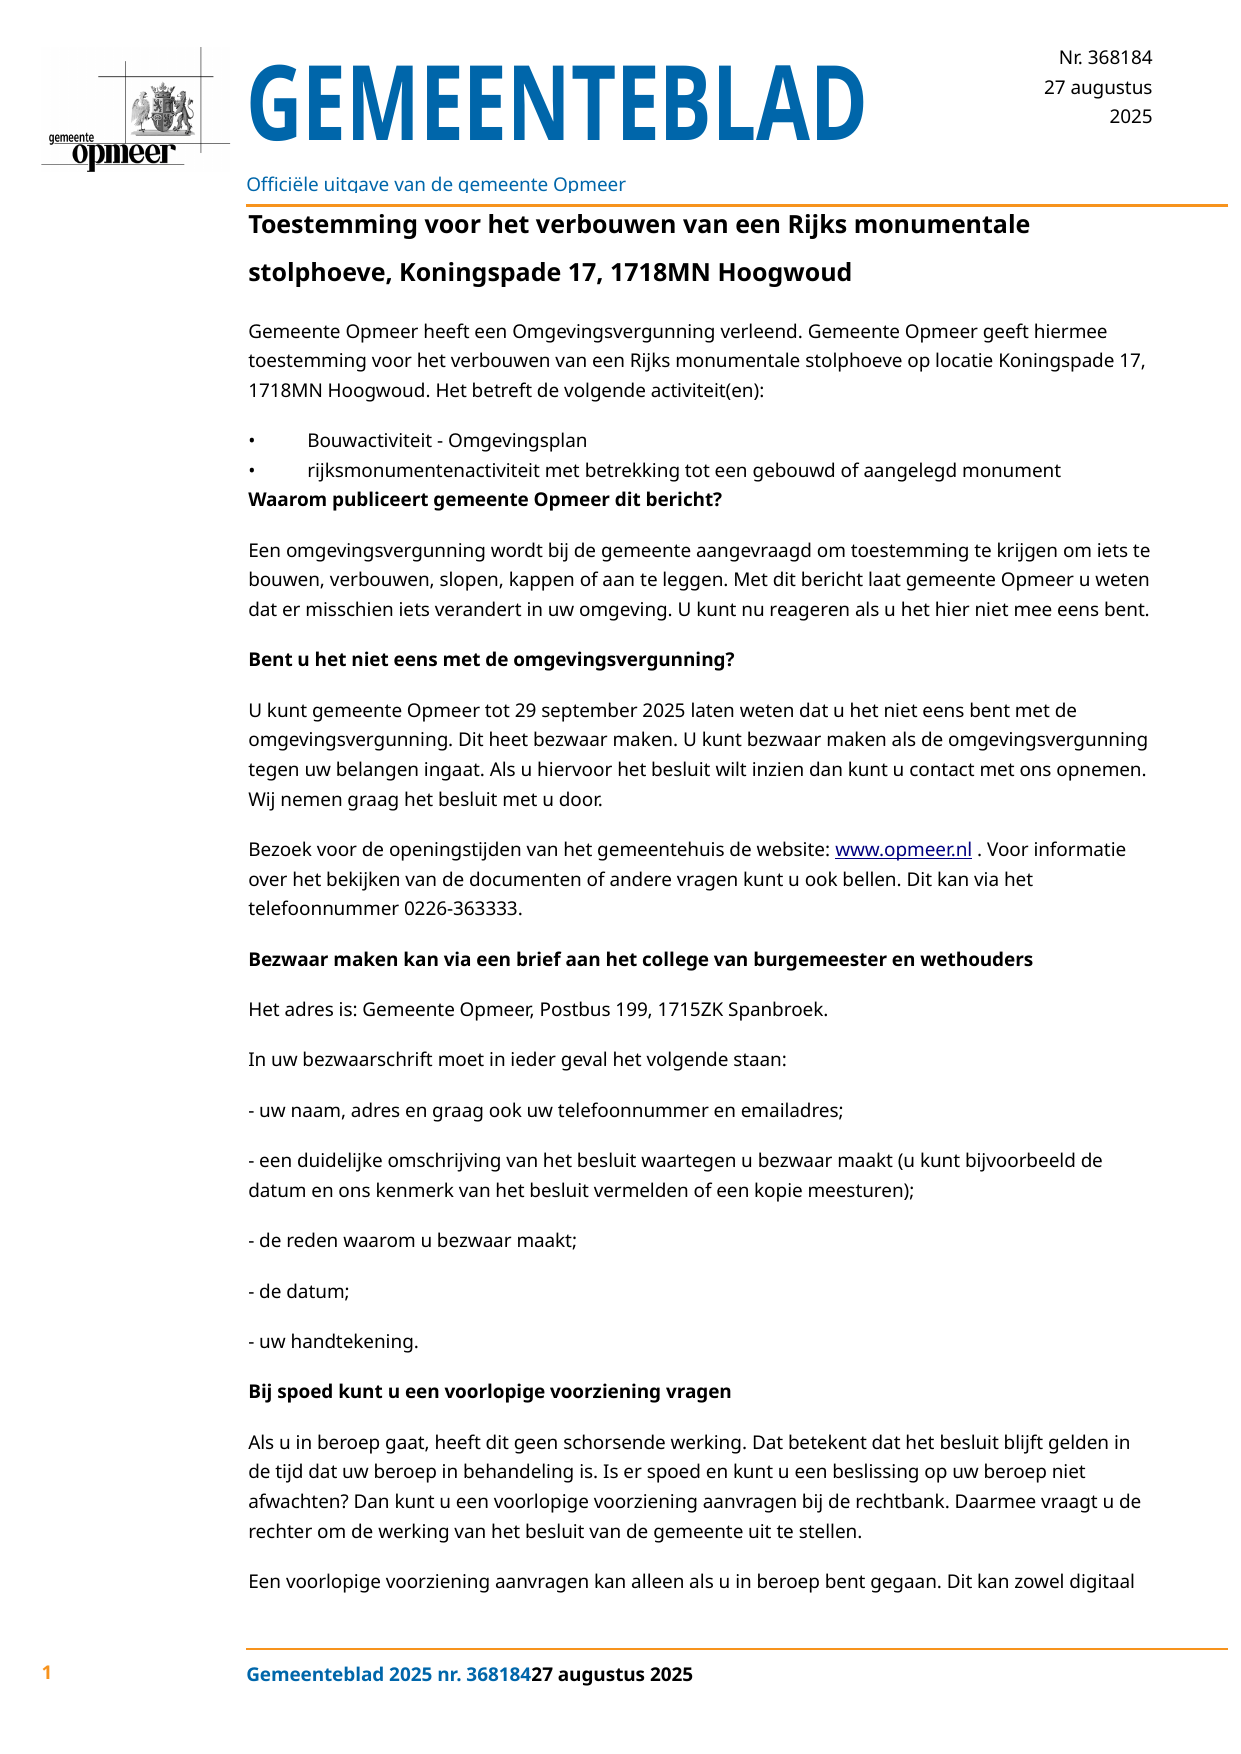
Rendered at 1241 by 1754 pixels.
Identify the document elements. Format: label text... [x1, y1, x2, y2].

text - uw naam, adres en graag ook uw telefoonnummer en emailadres; [248, 1097, 1152, 1123]
text - een duidelijke omschrijving van het besluit waartegen u bezwaar maakt (u kunt bijvoorbeeld de datum en ons kenmerk van het besluit vermelden of een kopie meesturen); [248, 1147, 1152, 1203]
text Waarom publiceert gemeente Opmeer dit bericht? [248, 487, 1152, 512]
text Een voorlopige voorziening aanvragen kan alleen als u in beroep bent gegaan. Dit kan zowel digitaal [248, 1568, 1152, 1594]
text - de reden waarom u bezwaar maakt; [248, 1227, 1152, 1253]
text - de datum; [248, 1278, 1152, 1304]
text U kunt gemeente Opmeer tot 29 september 2025 laten weten dat u het niet eens bent met de omgevingsvergunning. Dit heet bezwaar maken. U kunt bezwaar maken als de omgevingsvergunning tegen uw belangen ingaat. Als u hiervoor het besluit wilt inzien dan kunt u contact met ons opnemen. Wij nemen graag het besluit met u door. [248, 697, 1152, 812]
text Gemeente Opmeer heeft een Omgevingsvergunning verleend. Gemeente Opmeer geeft hiermee toestemming voor het verbouwen van een Rijks monumentale stolphoeve op locatie Koningspade 17, 1718MN Hoogwoud. Het betreft de volgende activiteit(en): [248, 318, 1152, 403]
text - uw handtekening. [248, 1328, 1152, 1354]
text Bezoek voor de openingstijden van het gemeentehuis de website: www.opmeer.nl . Voor informatie over het bekijken van de documenten of andere vragen kunt u ook bellen. Dit kan via het telefoonnummer 0226-363333. [248, 836, 1152, 921]
list Bouwactiviteit - Omgevingsplan [248, 427, 1152, 453]
picture [41, 47, 231, 172]
text Het adres is: Gemeente Opmeer, Postbus 199, 1715ZK Spanbroek. [248, 996, 1152, 1022]
text Een omgevingsvergunning wordt bij de gemeente aangevraagd om toestemming te krijgen om iets te bouwen, verbouwen, slopen, kappen of aan te leggen. Met dit bericht laat gemeente Opmeer u weten dat er misschien iets verandert in uw omgeving. U kunt nu reageren als u het hier niet mee eens bent. [248, 537, 1152, 622]
text Bent u het niet eens met de omgevingsvergunning? [248, 647, 1152, 672]
text Als u in beroep gaat, heeft dit geen schorsende werking. Dat betekent dat het besluit blijft gelden in de tijd dat uw beroep in behandeling is. Is er spoed en kunt u een beslissing op uw beroep niet afwachten? Dan kunt u een voorlopige voorziening aanvragen bij de rechtbank. Daarmee vraagt u de rechter om de werking van het besluit van de gemeente uit te stellen. [248, 1429, 1152, 1544]
text Bij spoed kunt u een voorlopige voorziening vragen [248, 1379, 1152, 1404]
text Bezwaar maken kan via een brief aan het college van burgemeester en wethouders [248, 946, 1152, 972]
list rijksmonumentenactiviteit met betrekking tot een gebouwd of aangelegd monument [248, 457, 1152, 483]
text Toestemming voor het verbouwen van een Rijks monumentale stolphoeve, Koningspade 17, 1718MN Hoogwoud [248, 207, 1152, 288]
text In uw bezwaarschrift moet in ieder geval het volgende staan: [248, 1047, 1152, 1072]
